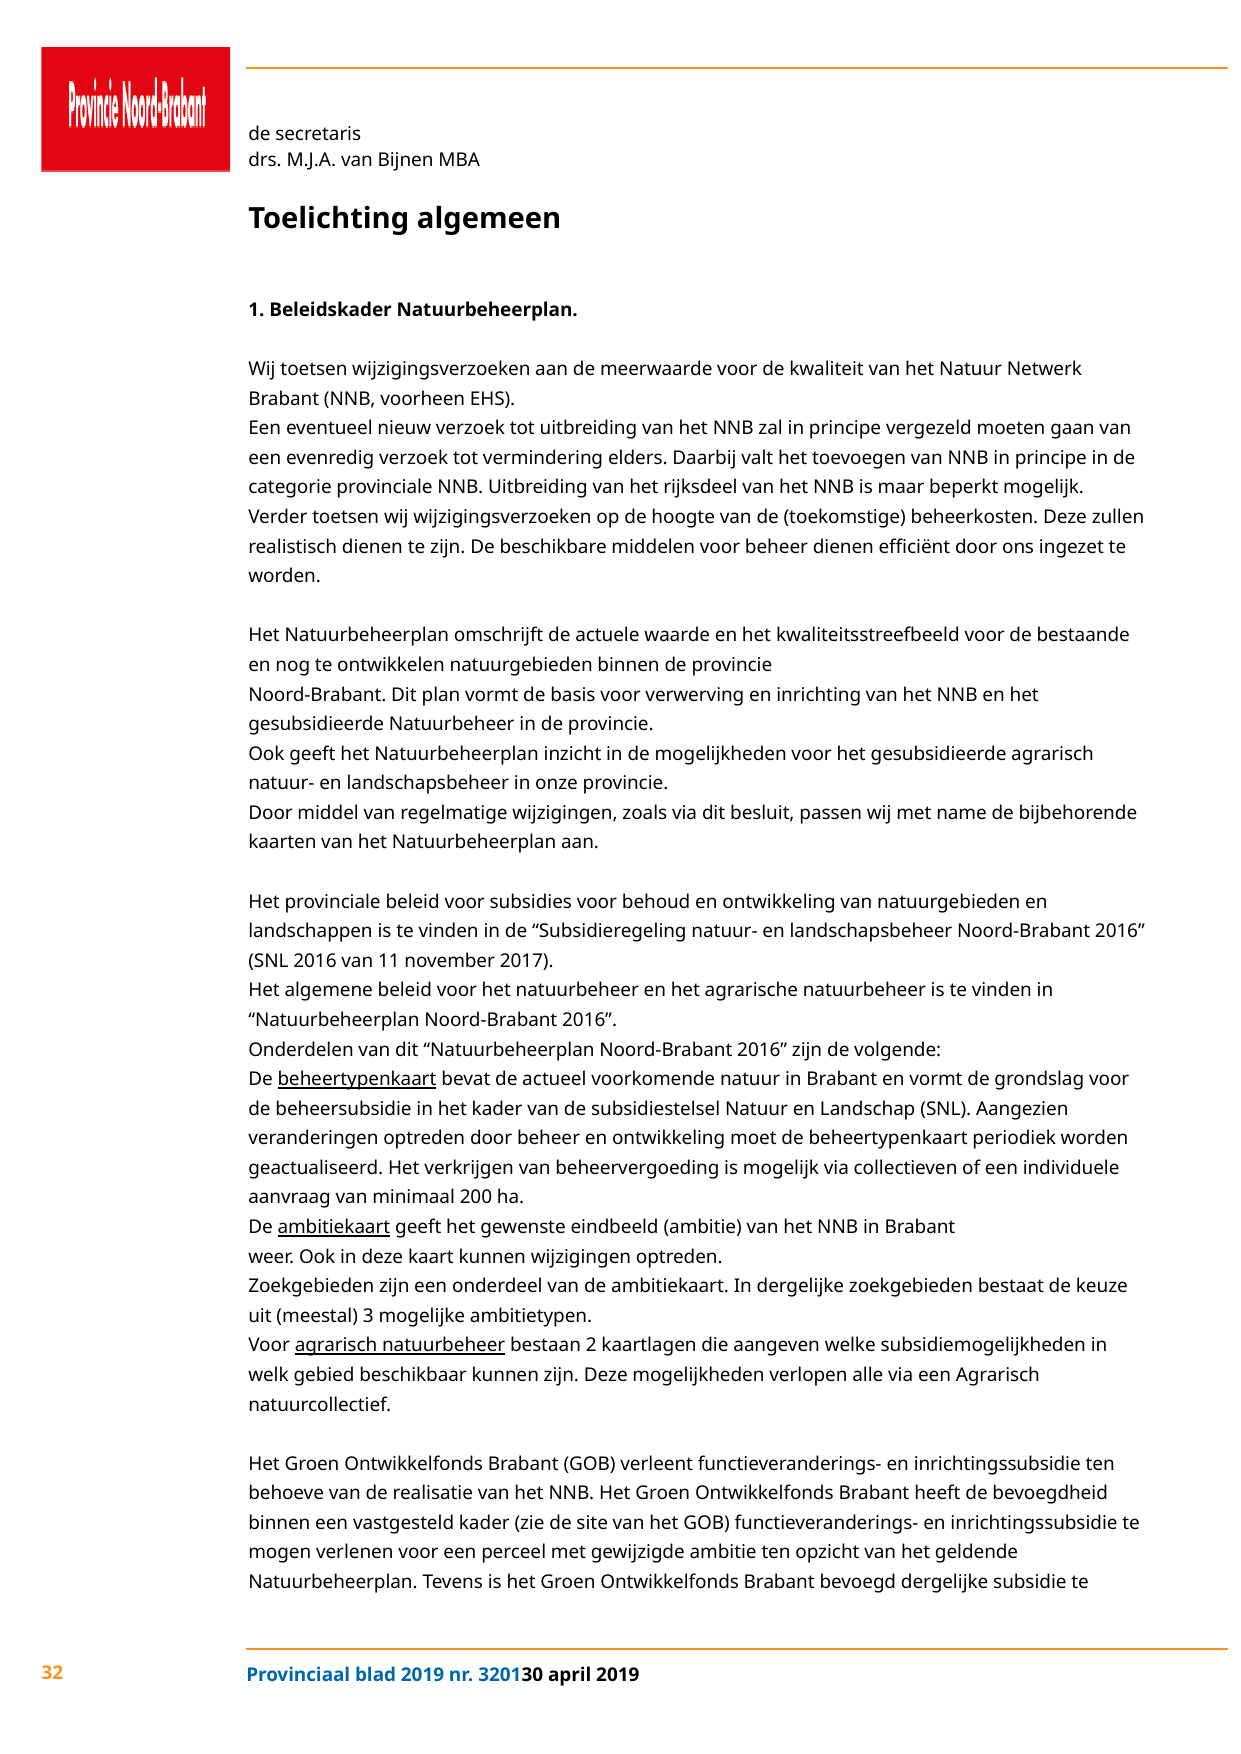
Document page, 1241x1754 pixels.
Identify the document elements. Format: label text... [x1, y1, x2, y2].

text Noord-Brabant. Dit plan vormt de basis voor verwerving en inrichting van het NNB en het gesubsidieerde Natuurbeheer in de provincie. [248, 681, 1152, 736]
text Het algemene beleid voor het natuurbeheer en het agrarische natuurbeheer is te vinden in “Natuurbeheerplan Noord-Brabant 2016”. [248, 977, 1152, 1032]
text Ook geeft het Natuurbeheerplan inzicht in de mogelijkheden voor het gesubsidieerde agrarisch natuur- en landschapsbeheer in onze provincie. [248, 740, 1152, 795]
text Onderdelen van dit “Natuurbeheerplan Noord-Brabant 2016” zijn de volgende: [248, 1036, 1152, 1061]
text Voor agrarisch natuurbeheer bestaan 2 kaartlagen die aangeven welke subsidiemogelijkheden in welk gebied beschikbaar kunnen zijn. Deze mogelijkheden verlopen alle via een Agrarisch natuurcollectief. [248, 1332, 1152, 1416]
picture [41, 47, 231, 172]
text Een eventueel nieuw verzoek tot uitbreiding van het NNB zal in principe vergezeld moeten gaan van een evenredig verzoek tot vermindering elders. Daarbij valt het toevoegen van NNB in principe in de categorie provinciale NNB. Uitbreiding van het rijksdeel van het NNB is maar beperkt mogelijk. [248, 414, 1152, 499]
text drs. M.J.A. van Bijnen MBA [248, 146, 1152, 172]
text Het Natuurbeheerplan omschrijft de actuele waarde en het kwaliteitsstreefbeeld voor de bestaande en nog te ontwikkelen natuurgebieden binnen de provincie [248, 622, 1152, 677]
text Verder toetsen wij wijzigingsverzoeken op de hoogte van de (toekomstige) beheerkosten. Deze zullen realistisch dienen te zijn. De beschikbare middelen voor beheer dienen efficiënt door ons ingezet te worden. [248, 503, 1152, 588]
text De beheertypenkaart bevat de actueel voorkomende natuur in Brabant en vormt de grondslag voor de beheersubsidie in het kader van de subsidiestelsel Natuur en Landschap (SNL). Aangezien veranderingen optreden door beheer en ontwikkeling moet de beheertypenkaart periodiek worden geactualiseerd. Het verkrijgen van beheervergoeding is mogelijk via collectieven of een individuele aanvraag van minimaal 200 ha. [248, 1065, 1152, 1209]
text Wij toetsen wijzigingsverzoeken aan de meerwaarde voor de kwaliteit van het Natuur Netwerk Brabant (NNB, voorheen EHS). [248, 355, 1152, 411]
text weer. Ook in deze kaart kunnen wijzigingen optreden. [248, 1243, 1152, 1268]
text Het Groen Ontwikkelfonds Brabant (GOB) verleent functieveranderings- en inrichtingssubsidie ten behoeve van de realisatie van het NNB. Het Groen Ontwikkelfonds Brabant heeft de bevoegdheid binnen een vastgesteld kader (zie de site van het GOB) functieveranderings- en inrichtingssubsidie te mogen verlenen voor een perceel met gewijzigde ambitie ten opzicht van het geldende Natuurbeheerplan. Tevens is het Groen Ontwikkelfonds Brabant bevoegd dergelijke subsidie te [248, 1450, 1152, 1594]
text De ambitiekaart geeft het gewenste eindbeeld (ambitie) van het NNB in Brabant [248, 1213, 1152, 1239]
text 1. Beleidskader Natuurbeheerplan. [248, 296, 1152, 322]
text Door middel van regelmatige wijzigingen, zoals via dit besluit, passen wij met name de bijbehorende kaarten van het Natuurbeheerplan aan. [248, 799, 1152, 854]
text Het provinciale beleid voor subsidies voor behoud en ontwikkeling van natuurgebieden en landschappen is te vinden in de “Subsidieregeling natuur- en landschapsbeheer Noord-Brabant 2016” (SNL 2016 van 11 november 2017). [248, 888, 1152, 973]
text Zoekgebieden zijn een onderdeel van de ambitiekaart. In dergelijke zoekgebieden bestaat de keuze uit (meestal) 3 mogelijke ambitietypen. [248, 1272, 1152, 1328]
text Toelichting algemeen [248, 198, 1152, 237]
text de secretaris [248, 121, 1152, 146]
